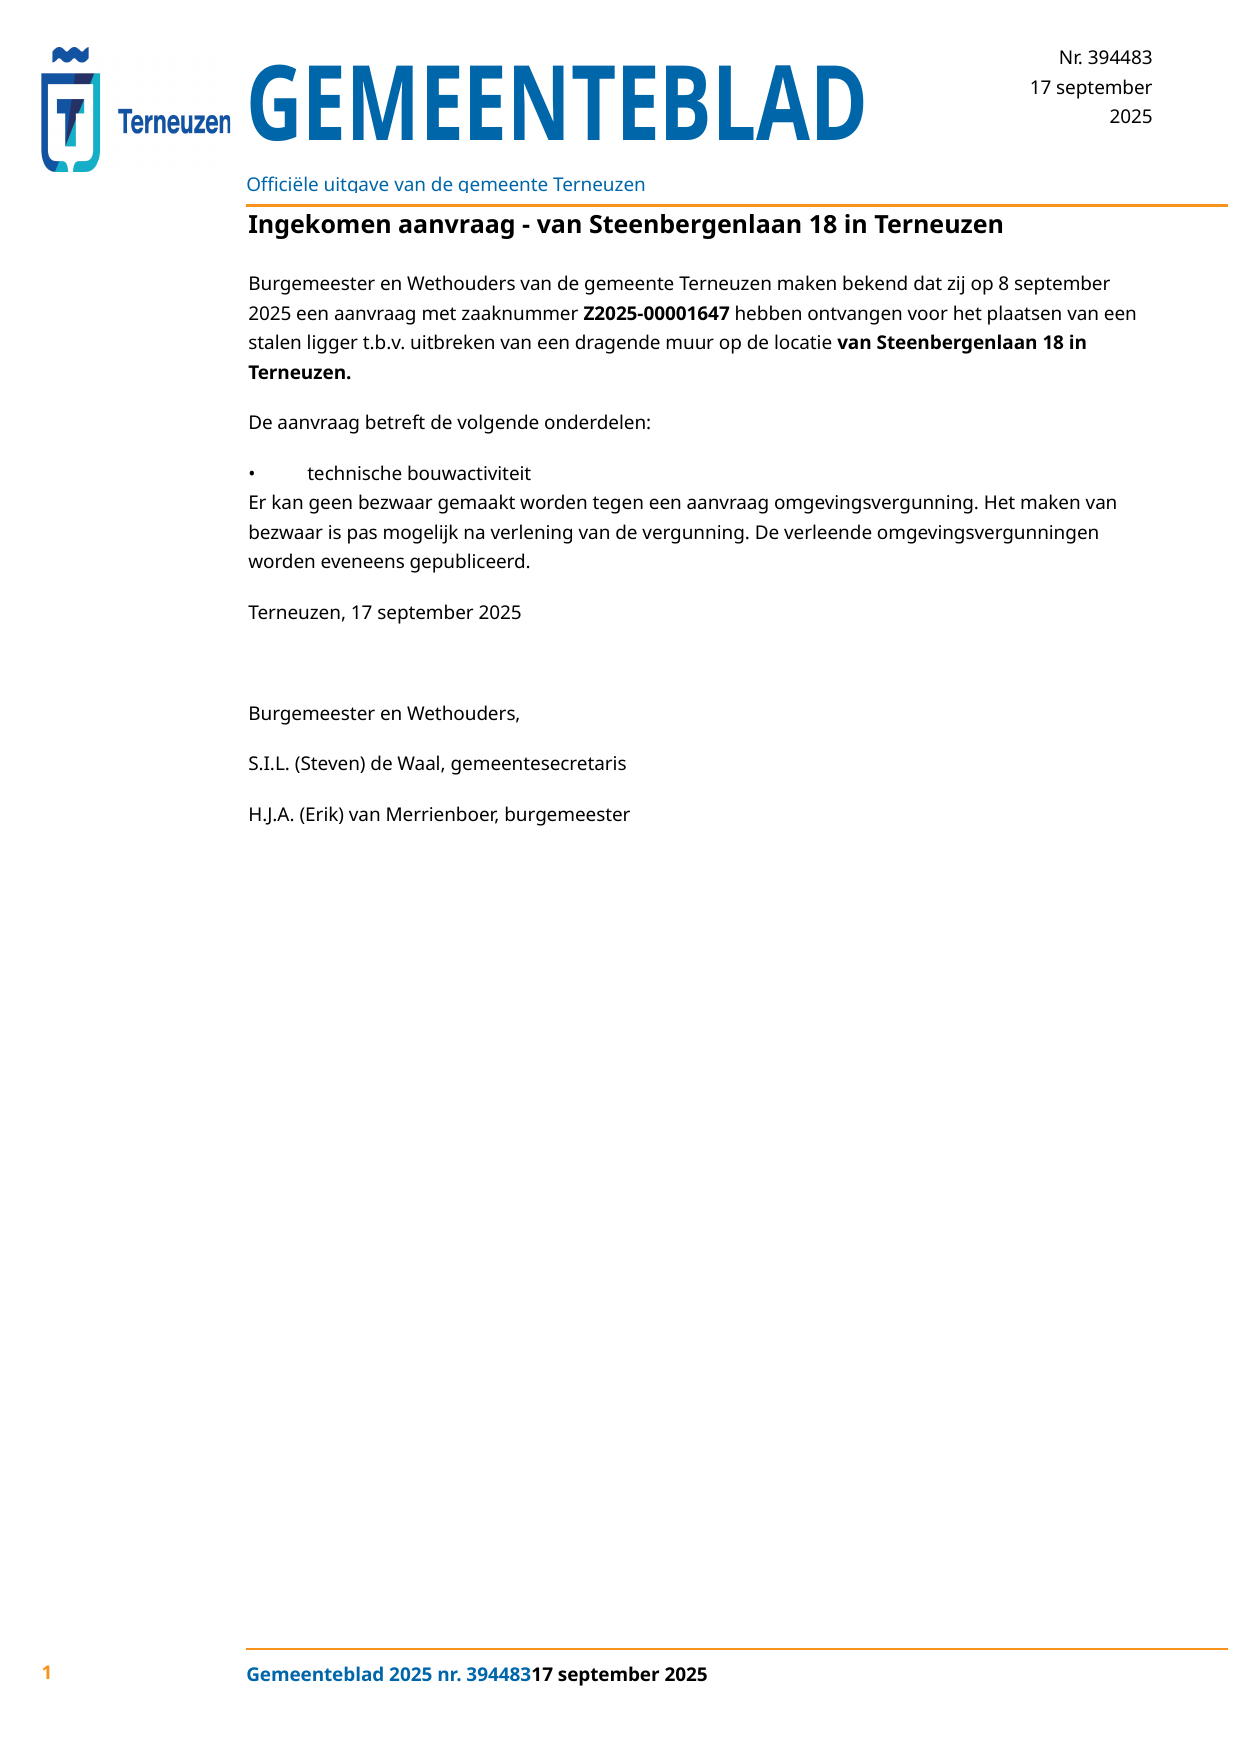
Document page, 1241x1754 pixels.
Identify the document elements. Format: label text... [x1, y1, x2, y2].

text Ingekomen aanvraag - van Steenbergenlaan 18 in Terneuzen [248, 207, 1152, 241]
text H.J.A. (Erik) van Merrienboer, burgemeester [248, 801, 1152, 826]
picture [41, 47, 231, 172]
text Burgemeester en Wethouders, [248, 700, 1152, 726]
text Er kan geen bezwaar gemaakt worden tegen een aanvraag omgevingsvergunning. Het maken van bezwaar is pas mogelijk na verlening van de vergunning. De verleende omgevingsvergunningen worden eveneens gepubliceerd. [248, 489, 1152, 574]
list technische bouwactiviteit [248, 460, 1152, 486]
text Burgemeester en Wethouders van de gemeente Terneuzen maken bekend dat zij op 8 september 2025 een aanvraag met zaaknummer Z2025-00001647 hebben ontvangen voor het plaatsen van een stalen ligger t.b.v. uitbreken van een dragende muur op de locatie van Steenbergenlaan 18 in Terneuzen. [248, 270, 1152, 385]
text S.I.L. (Steven) de Waal, gemeentesecretaris [248, 750, 1152, 776]
text Terneuzen, 17 september 2025 [248, 599, 1152, 625]
text De aanvraag betreft de volgende onderdelen: [248, 409, 1152, 435]
